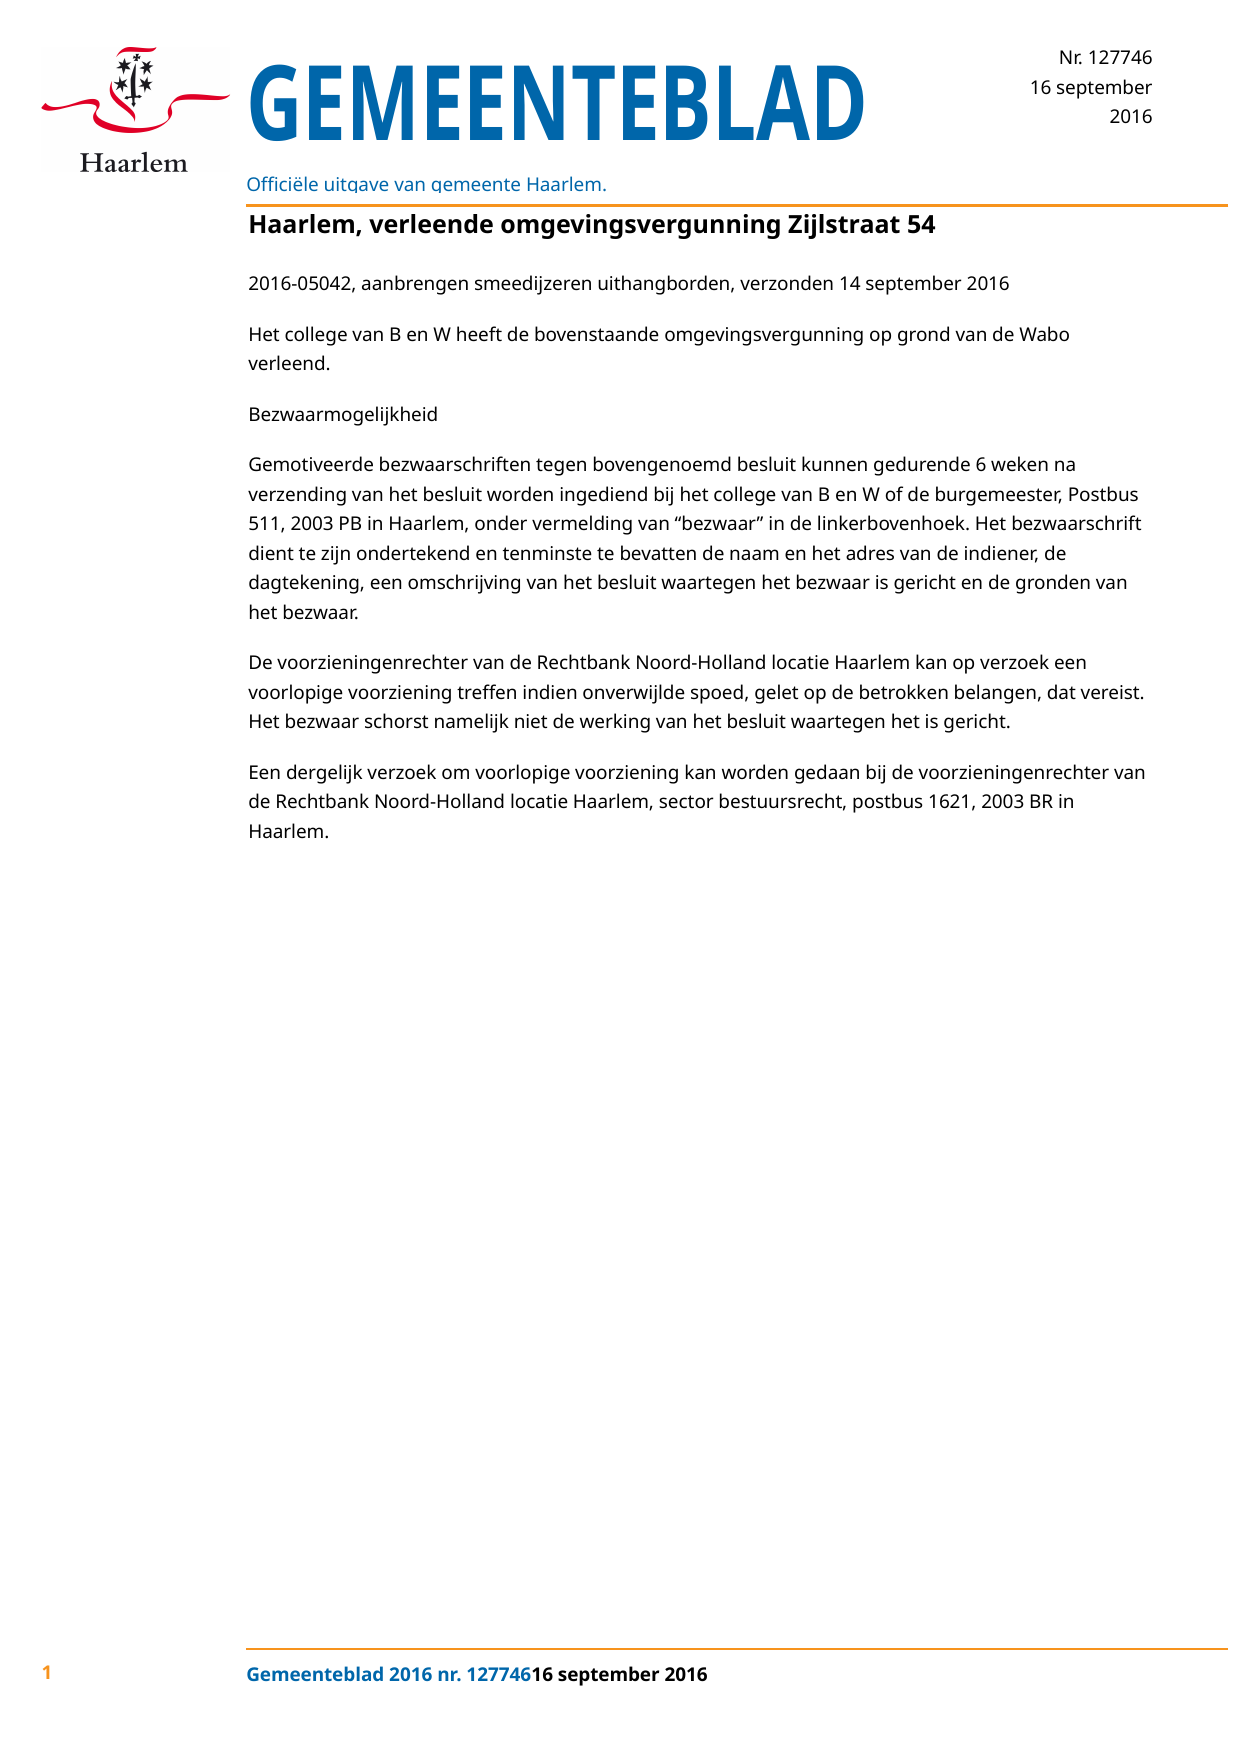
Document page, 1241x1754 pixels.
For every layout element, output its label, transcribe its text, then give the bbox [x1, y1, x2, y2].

text 2016-05042, aanbrengen smeedijzeren uithangborden, verzonden 14 september 2016 [248, 270, 1152, 296]
picture [41, 47, 231, 172]
text Haarlem, verleende omgevingsvergunning Zijlstraat 54 [248, 207, 1152, 241]
text Een dergelijk verzoek om voorlopige voorziening kan worden gedaan bij de voorzieningenrechter van de Rechtbank Noord-Holland locatie Haarlem, sector bestuursrecht, postbus 1621, 2003 BR in Haarlem. [248, 759, 1152, 844]
text Het college van B en W heeft de bovenstaande omgevingsvergunning op grond van de Wabo verleend. [248, 321, 1152, 376]
text De voorzieningenrechter van de Rechtbank Noord-Holland locatie Haarlem kan op verzoek een voorlopige voorziening treffen indien onverwijlde spoed, gelet op de betrokken belangen, dat vereist. Het bezwaar schorst namelijk niet de werking van het besluit waartegen het is gericht. [248, 649, 1152, 734]
text Gemotiveerde bezwaarschriften tegen bovengenoemd besluit kunnen gedurende 6 weken na verzending van het besluit worden ingediend bij het college van B en W of de burgemeester, Postbus 511, 2003 PB in Haarlem, onder vermelding van “bezwaar” in de linkerbovenhoek. Het bezwaarschrift dient te zijn ondertekend en tenminste te bevatten de naam en het adres van de indiener, de dagtekening, een omschrijving van het besluit waartegen het bezwaar is gericht en de gronden van het bezwaar. [248, 451, 1152, 625]
text Bezwaarmogelijkheid [248, 401, 1152, 426]
